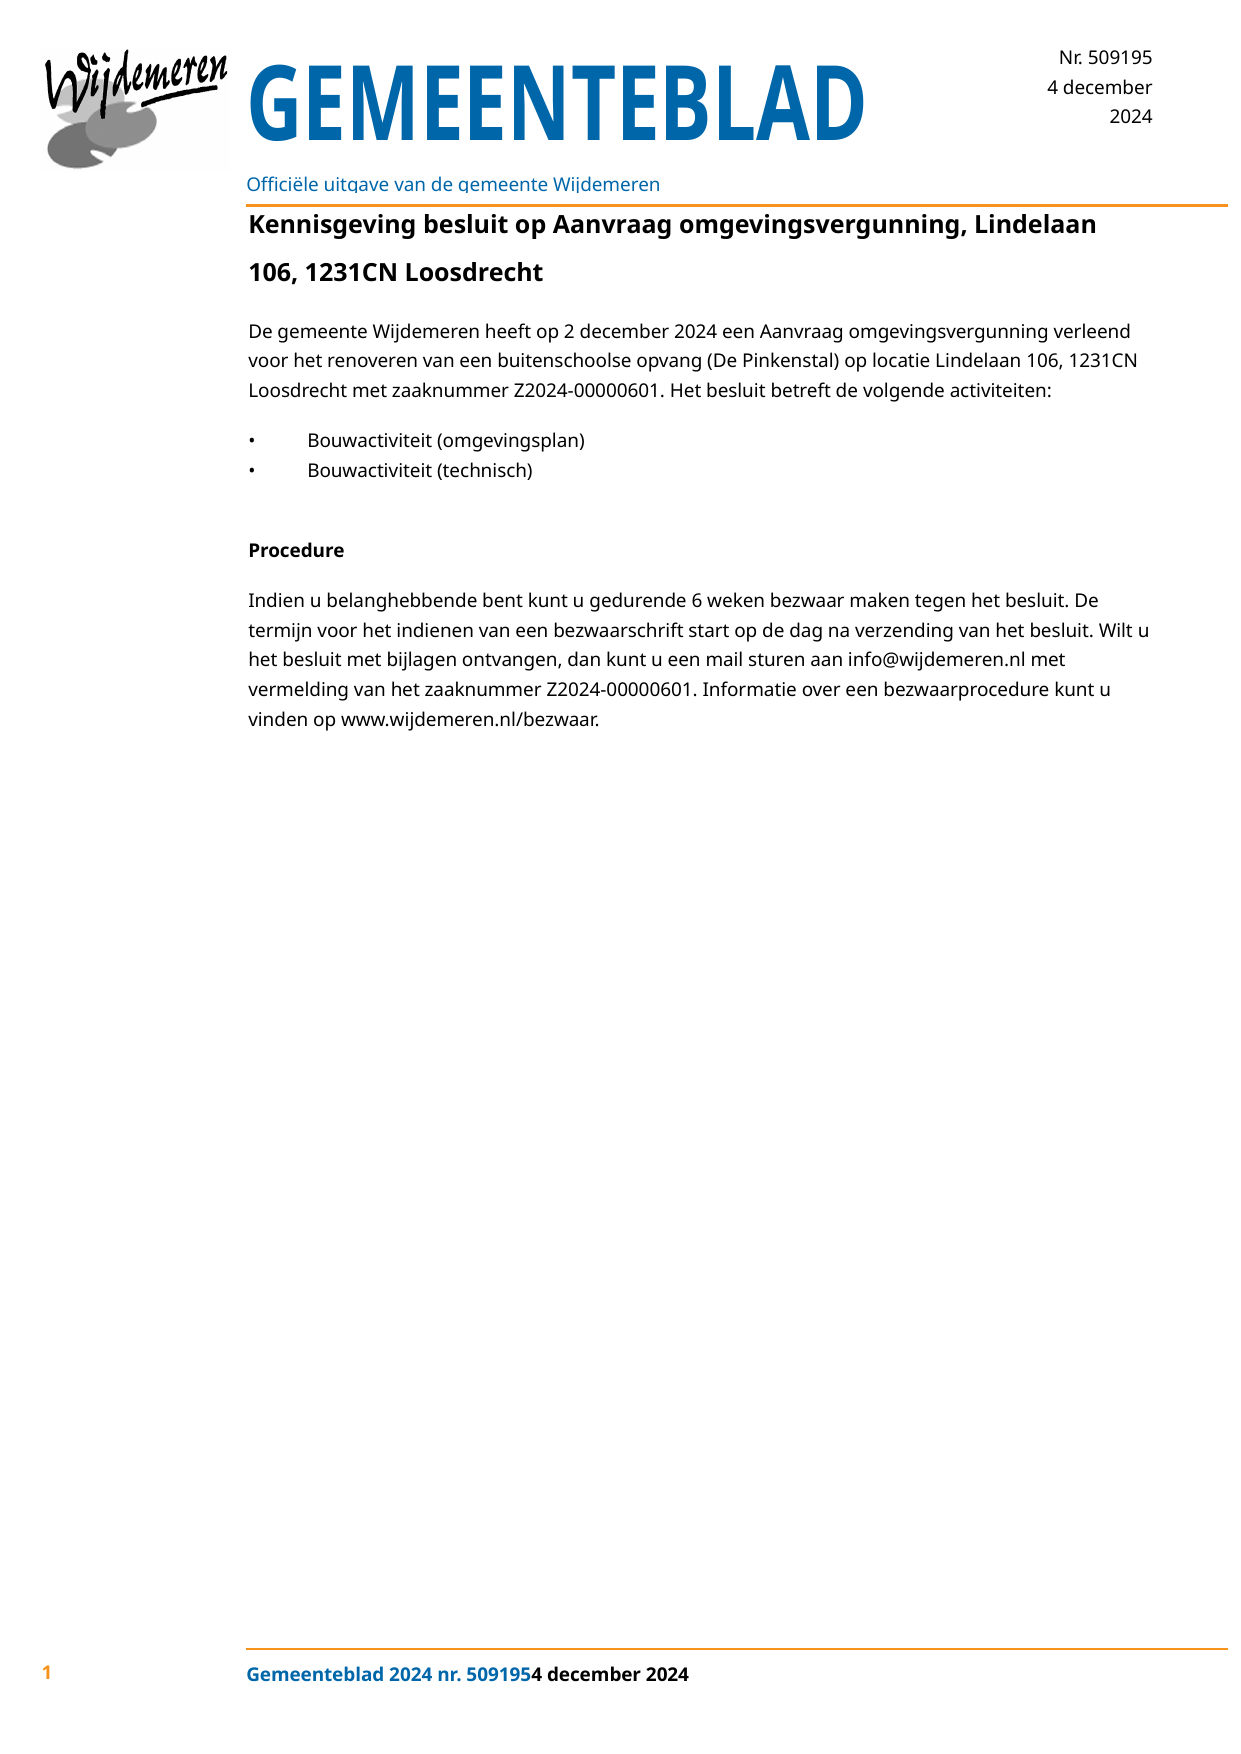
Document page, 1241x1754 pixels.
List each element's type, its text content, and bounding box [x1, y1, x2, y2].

text Indien u belanghebbende bent kunt u gedurende 6 weken bezwaar maken tegen het besluit. De termijn voor het indienen van een bezwaarschrift start op de dag na verzending van het besluit. Wilt u het besluit met bijlagen ontvangen, dan kunt u een mail sturen aan info@wijdemeren.nl met vermelding van het zaaknummer Z2024-00000601. Informatie over een bezwaarprocedure kunt u vinden op www.wijdemeren.nl/bezwaar. [248, 587, 1152, 732]
text De gemeente Wijdemeren heeft op 2 december 2024 een Aanvraag omgevingsvergunning verleend voor het renoveren van een buitenschoolse opvang (De Pinkenstal) op locatie Lindelaan 106, 1231CN Loosdrecht met zaaknummer Z2024-00000601. Het besluit betreft de volgende activiteiten: [248, 318, 1152, 403]
list Bouwactiviteit (omgevingsplan) [248, 427, 1152, 453]
picture [41, 47, 231, 172]
text Procedure [248, 537, 1152, 563]
text Kennisgeving besluit op Aanvraag omgevingsvergunning, Lindelaan 106, 1231CN Loosdrecht [248, 207, 1152, 288]
list Bouwactiviteit (technisch) [248, 457, 1152, 483]
